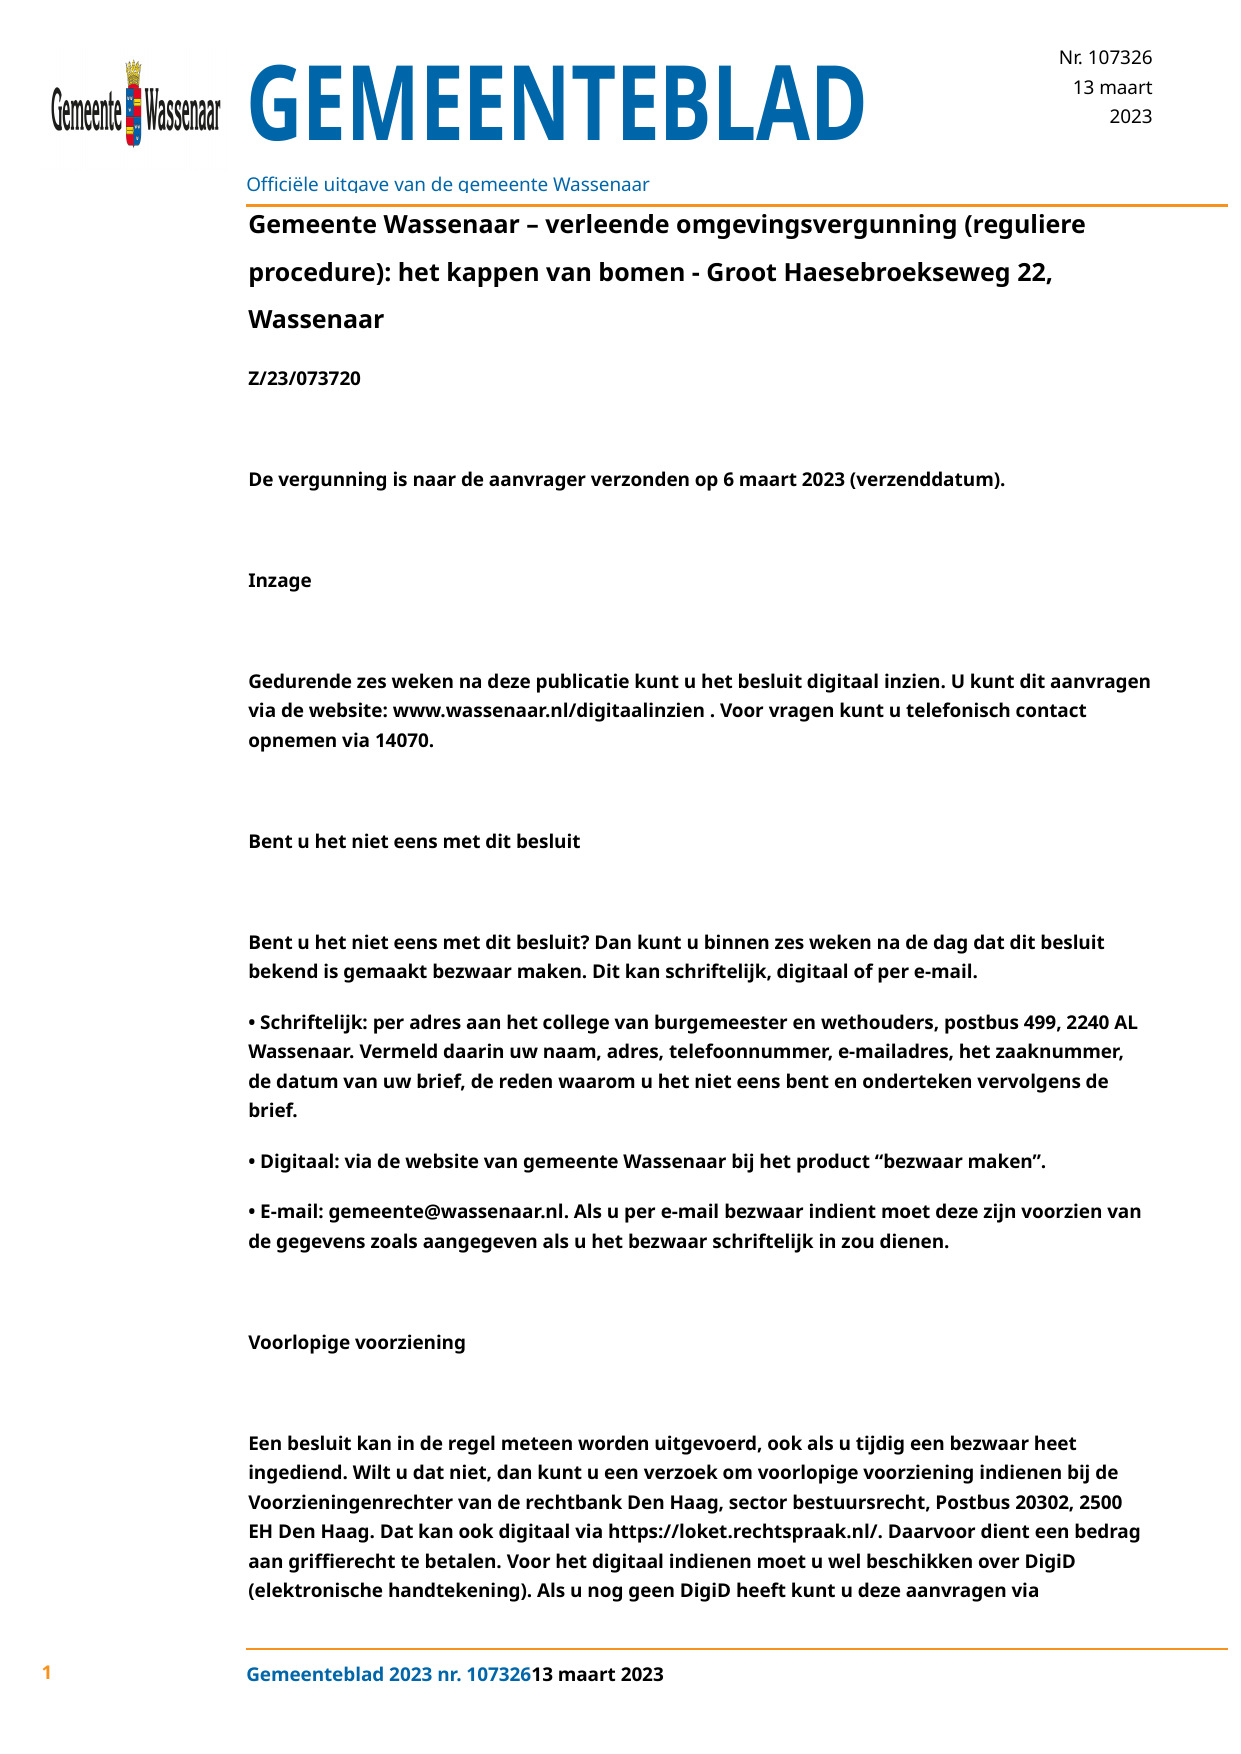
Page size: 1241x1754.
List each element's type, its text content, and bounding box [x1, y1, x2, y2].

text Gedurende zes weken na deze publicatie kunt u het besluit digitaal inzien. U kunt dit aanvragen via de website: www.wassenaar.nl/digitaalinzien . Voor vragen kunt u telefonisch contact opnemen via 14070. [248, 668, 1152, 753]
text Z/23/073720 [248, 366, 1152, 391]
text Gemeente Wassenaar – verleende omgevingsvergunning (reguliere procedure): het kappen van bomen - Groot Haesebroekseweg 22, Wassenaar [248, 207, 1152, 336]
text Bent u het niet eens met dit besluit? Dan kunt u binnen zes weken na de dag dat dit besluit bekend is gemaakt bezwaar maken. Dit kan schriftelijk, digitaal of per e-mail. [248, 929, 1152, 984]
picture [41, 47, 231, 172]
text • Schriftelijk: per adres aan het college van burgemeester en wethouders, postbus 499, 2240 AL Wassenaar. Vermeld daarin uw naam, adres, telefoonnummer, e-mailadres, het zaaknummer, de datum van uw brief, de reden waarom u het niet eens bent en onderteken vervolgens de brief. [248, 1009, 1152, 1123]
text Voorlopige voorziening [248, 1329, 1152, 1354]
text • E-mail: gemeente@wassenaar.nl. Als u per e-mail bezwaar indient moet deze zijn voorzien van de gegevens zoals aangegeven als u het bezwaar schriftelijk in zou dienen. [248, 1198, 1152, 1254]
text Bent u het niet eens met dit besluit [248, 828, 1152, 854]
text Een besluit kan in de regel meteen worden uitgevoerd, ook als u tijdig een bezwaar heet ingediend. Wilt u dat niet, dan kunt u een verzoek om voorlopige voorziening indienen bij de Voorzieningenrechter van de rechtbank Den Haag, sector bestuursrecht, Postbus 20302, 2500 EH Den Haag. Dat kan ook digitaal via https://loket.rechtspraak.nl/. Daarvoor dient een bedrag aan griffierecht te betalen. Voor het digitaal indienen moet u wel beschikken over DigiD (elektronische handtekening). Als u nog geen DigiD heeft kunt u deze aanvragen via [248, 1430, 1152, 1603]
text • Digitaal: via de website van gemeente Wassenaar bij het product “bezwaar maken”. [248, 1148, 1152, 1174]
text De vergunning is naar de aanvrager verzonden op 6 maart 2023 (verzenddatum). [248, 466, 1152, 492]
text Inzage [248, 567, 1152, 593]
